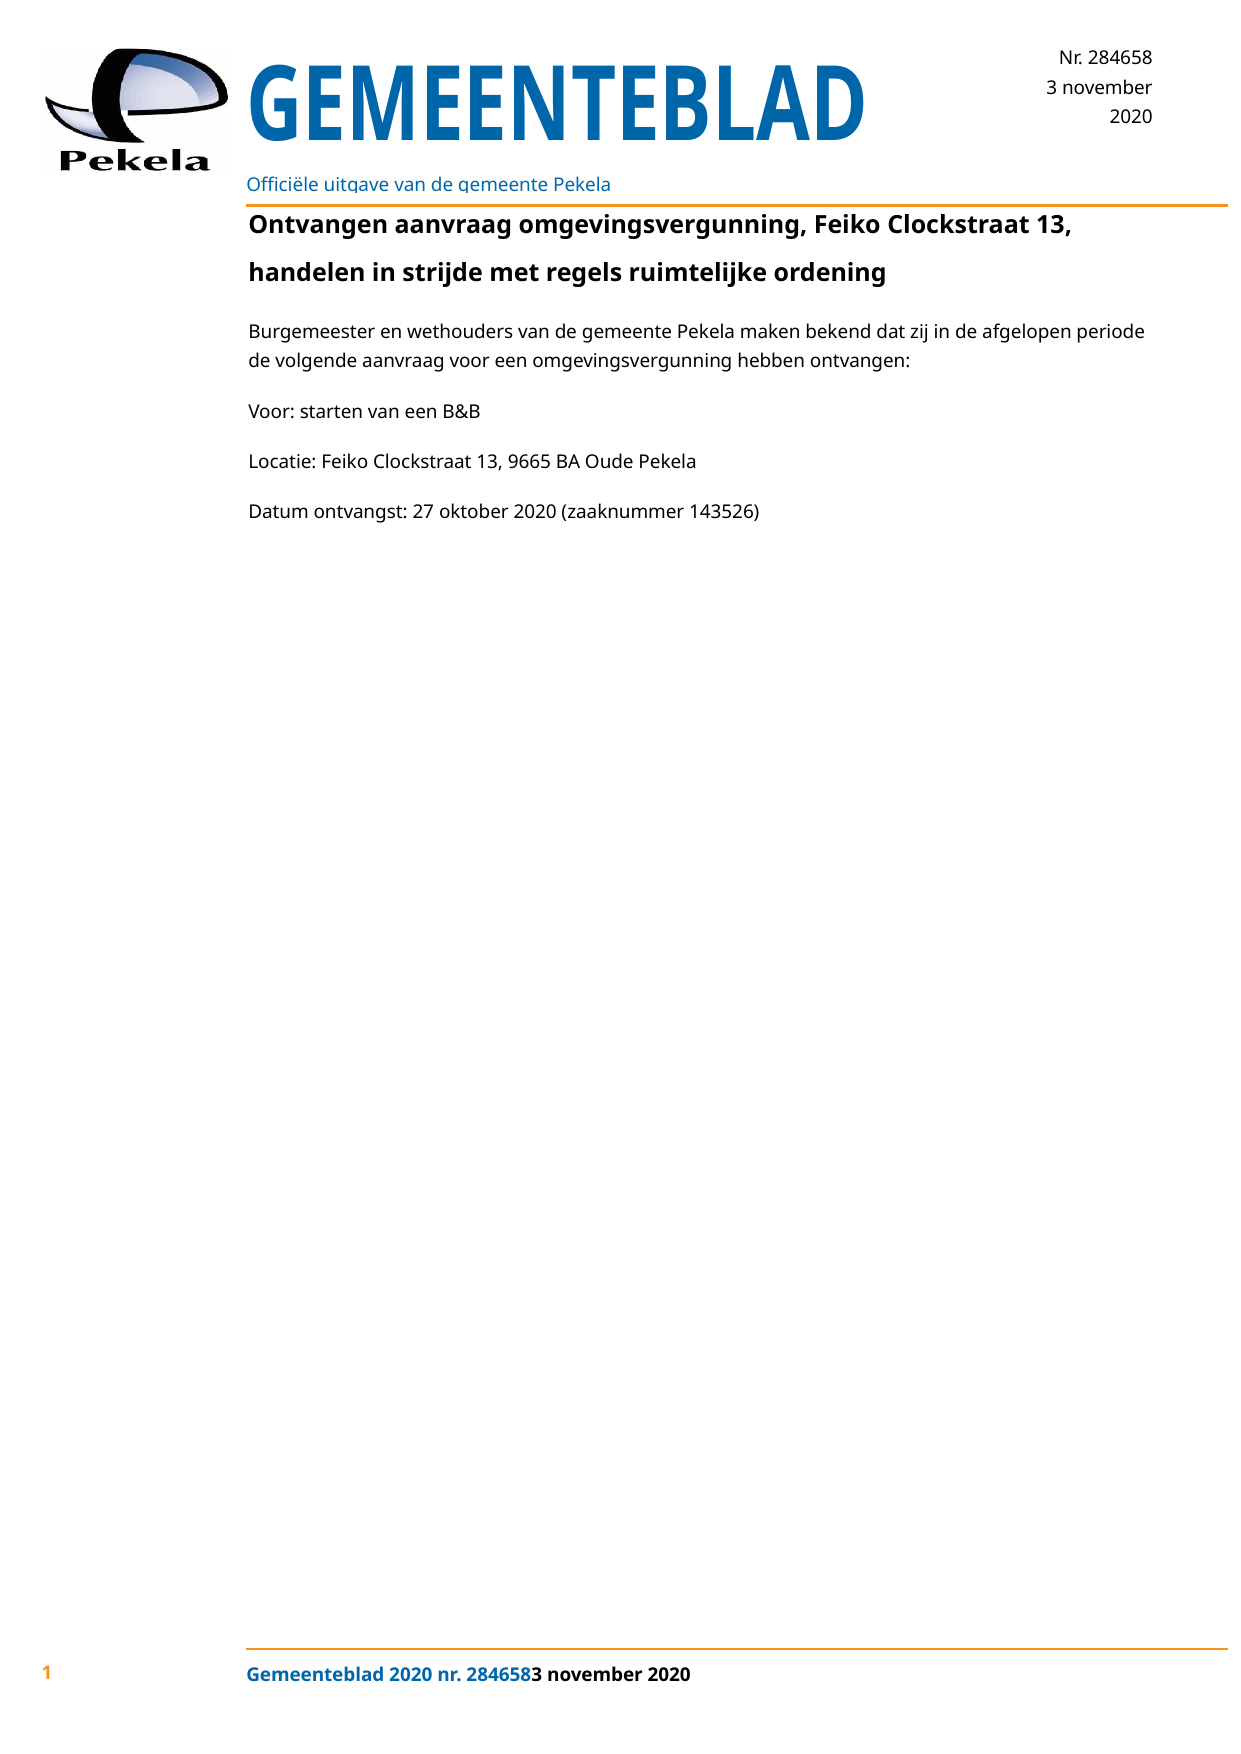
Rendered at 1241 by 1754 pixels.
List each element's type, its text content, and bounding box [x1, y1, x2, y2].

text Ontvangen aanvraag omgevingsvergunning, Feiko Clockstraat 13, handelen in strijde met regels ruimtelijke ordening [248, 207, 1152, 288]
text Locatie: Feiko Clockstraat 13, 9665 BA Oude Pekela [248, 448, 1152, 474]
text Voor: starten van een B&B [248, 398, 1152, 424]
picture [41, 47, 231, 172]
text Burgemeester en wethouders van de gemeente Pekela maken bekend dat zij in de afgelopen periode de volgende aanvraag voor een omgevingsvergunning hebben ontvangen: [248, 318, 1152, 373]
text Datum ontvangst: 27 oktober 2020 (zaaknummer 143526) [248, 499, 1152, 524]
